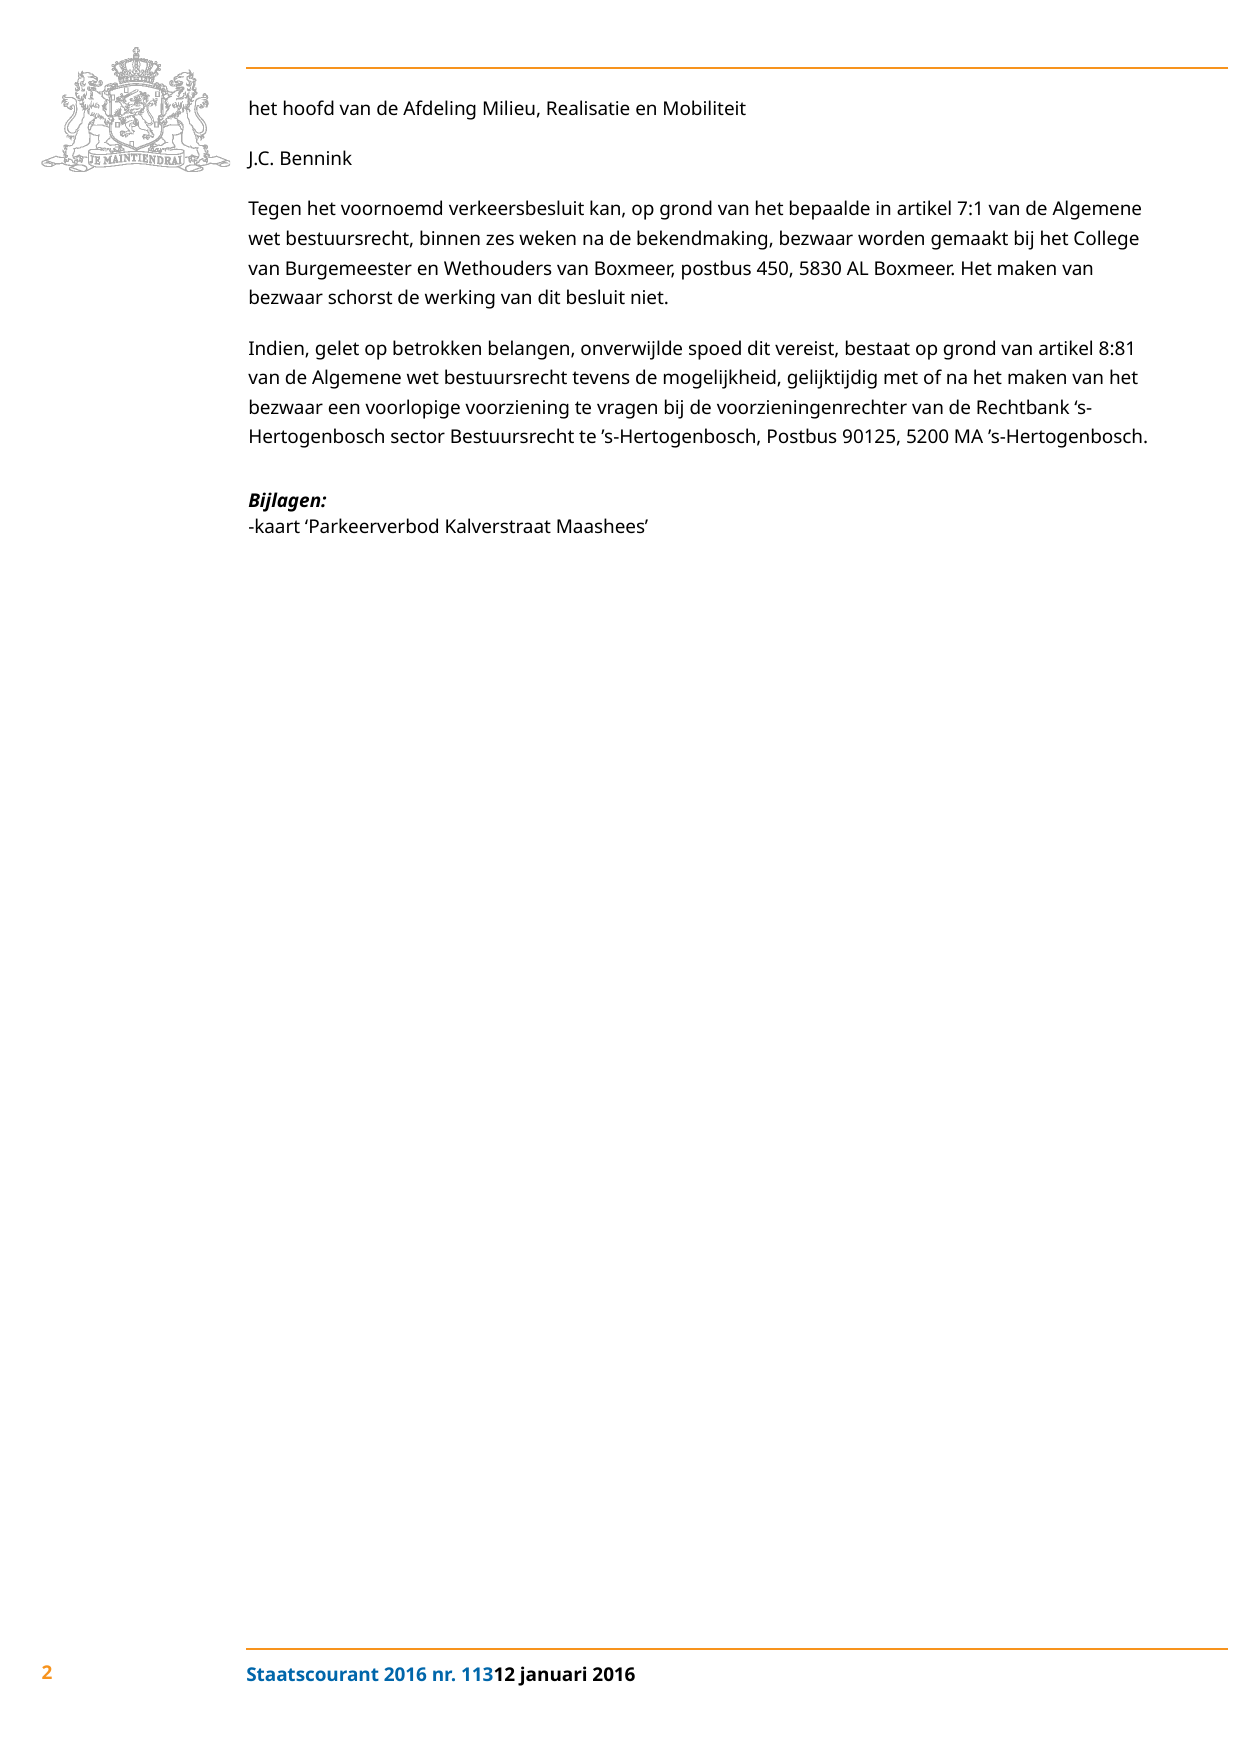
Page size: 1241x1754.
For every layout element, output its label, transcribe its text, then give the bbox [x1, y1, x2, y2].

text J.C. Bennink [248, 145, 1152, 171]
text Indien, gelet op betrokken belangen, onverwijlde spoed dit vereist, bestaat op grond van artikel 8:81 van de Algemene wet bestuursrecht tevens de mogelijkheid, gelijktijdig met of na het maken van het bezwaar een voorlopige voorziening te vragen bij de voorzieningenrechter van de Rechtbank ‘s-Hertogenbosch sector Bestuursrecht te ’s-Hertogenbosch, Postbus 90125, 5200 MA ’s-Hertogenbosch. [248, 335, 1152, 449]
text Tegen het voornoemd verkeersbesluit kan, op grond van het bepaalde in artikel 7:1 van de Algemene wet bestuursrecht, binnen zes weken na de bekendmaking, bezwaar worden gemaakt bij het College van Burgemeester en Wethouders van Boxmeer, postbus 450, 5830 AL Boxmeer. Het maken van bezwaar schorst de werking van dit besluit niet. [248, 196, 1152, 310]
text het hoofd van de Afdeling Milieu, Realisatie en Mobiliteit [248, 95, 1152, 121]
picture [41, 47, 231, 172]
text -kaart ‘Parkeerverbod Kalverstraat Maashees’ [248, 513, 1152, 539]
text Bijlagen: [248, 487, 1152, 513]
